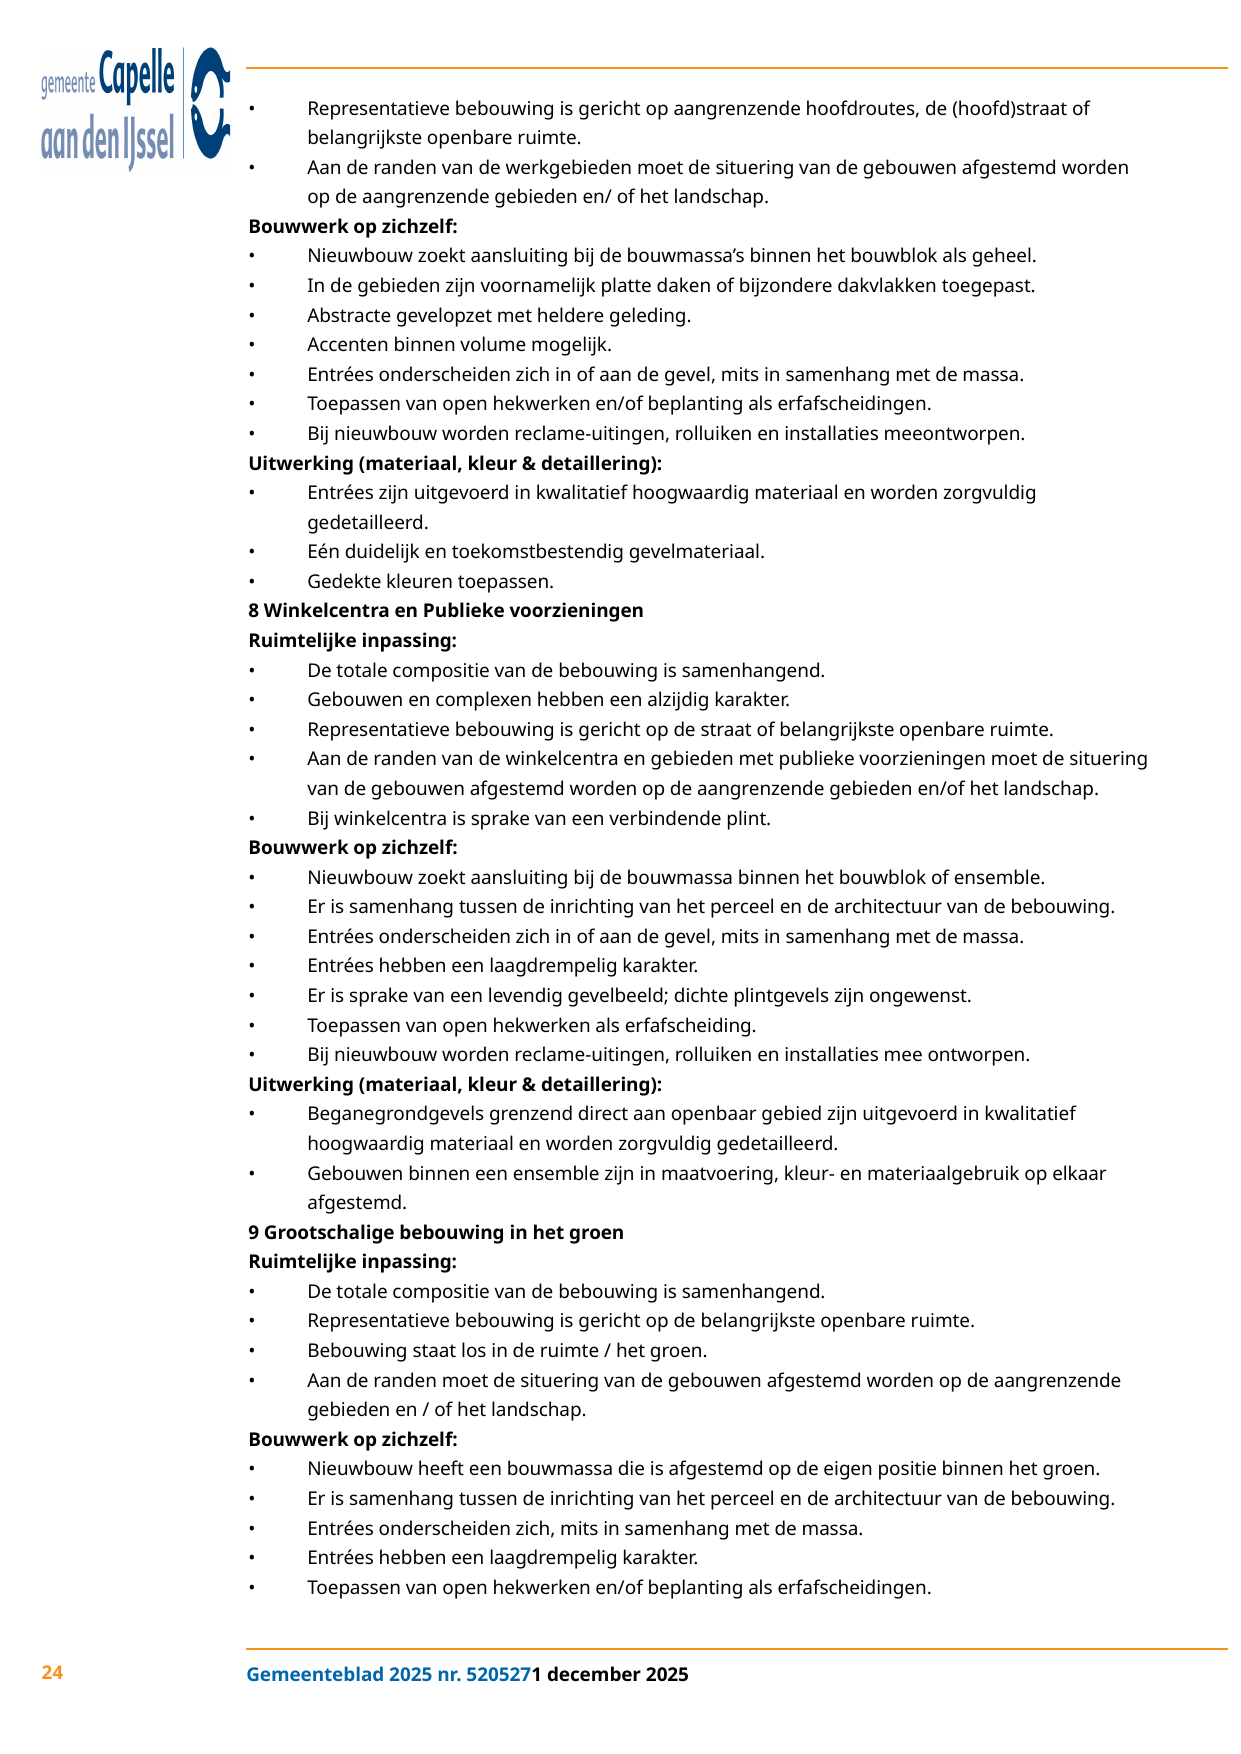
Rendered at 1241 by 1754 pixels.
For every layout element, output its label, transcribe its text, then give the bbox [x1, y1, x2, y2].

list Eén duidelijk en toekomstbestendig gevelmateriaal. [248, 538, 1152, 564]
list Entrées hebben een laagdrempelig karakter. [248, 953, 1152, 978]
text Bouwwerk op zichzelf: [248, 213, 1152, 239]
text Bouwwerk op zichzelf: [248, 1426, 1152, 1452]
text Ruimtelijke inpassing: [248, 1248, 1152, 1274]
list Bij nieuwbouw worden reclame-uitingen, rolluiken en installaties mee ontworpen. [248, 1041, 1152, 1067]
text Uitwerking (materiaal, kleur & detaillering): [248, 450, 1152, 476]
text Ruimtelijke inpassing: [248, 627, 1152, 653]
list Er is samenhang tussen de inrichting van het perceel en de architectuur van de bebouwing. [248, 1485, 1152, 1511]
list Nieuwbouw heeft een bouwmassa die is afgestemd op de eigen positie binnen het groen. [248, 1456, 1152, 1481]
list Nieuwbouw zoekt aansluiting bij de bouwmassa’s binnen het bouwblok als geheel. [248, 243, 1152, 268]
list Entrées onderscheiden zich, mits in samenhang met de massa. [248, 1515, 1152, 1541]
list Toepassen van open hekwerken en/of beplanting als erfafscheidingen. [248, 1574, 1152, 1600]
list Representatieve bebouwing is gericht op de belangrijkste openbare ruimte. [248, 1308, 1152, 1333]
list Toepassen van open hekwerken als erfafscheiding. [248, 1012, 1152, 1038]
list Entrées zijn uitgevoerd in kwalitatief hoogwaardig materiaal en worden zorgvuldig gedetailleerd. [248, 479, 1152, 535]
list Representatieve bebouwing is gericht op aangrenzende hoofdroutes, de (hoofd)straat of belangrijkste openbare ruimte. [248, 95, 1152, 150]
list Bij nieuwbouw worden reclame-uitingen, rolluiken en installaties meeontworpen. [248, 420, 1152, 446]
list Gebouwen binnen een ensemble zijn in maatvoering, kleur- en materiaalgebruik op elkaar afgestemd. [248, 1160, 1152, 1215]
list Er is sprake van een levendig gevelbeeld; dichte plintgevels zijn ongewenst. [248, 982, 1152, 1008]
list Accenten binnen volume mogelijk. [248, 331, 1152, 357]
text 8 Winkelcentra en Publieke voorzieningen [248, 598, 1152, 623]
list Nieuwbouw zoekt aansluiting bij de bouwmassa binnen het bouwblok of ensemble. [248, 864, 1152, 890]
picture [41, 47, 231, 172]
list Entrées onderscheiden zich in of aan de gevel, mits in samenhang met de massa. [248, 923, 1152, 949]
list Er is samenhang tussen de inrichting van het perceel en de architectuur van de bebouwing. [248, 893, 1152, 919]
list Bij winkelcentra is sprake van een verbindende plint. [248, 805, 1152, 831]
list Aan de randen moet de situering van de gebouwen afgestemd worden op de aangrenzende gebieden en / of het landschap. [248, 1367, 1152, 1422]
list Entrées hebben een laagdrempelig karakter. [248, 1544, 1152, 1570]
text 9 Grootschalige bebouwing in het groen [248, 1219, 1152, 1245]
list Aan de randen van de werkgebieden moet de situering van de gebouwen afgestemd worden op de aangrenzende gebieden en/ of het landschap. [248, 154, 1152, 209]
list Abstracte gevelopzet met heldere geleding. [248, 302, 1152, 328]
text Bouwwerk op zichzelf: [248, 834, 1152, 860]
list Aan de randen van de winkelcentra en gebieden met publieke voorzieningen moet de situering van de gebouwen afgestemd worden op de aangrenzende gebieden en/of het landschap. [248, 746, 1152, 801]
text Uitwerking (materiaal, kleur & detaillering): [248, 1071, 1152, 1097]
list De totale compositie van de bebouwing is samenhangend. [248, 657, 1152, 683]
list In de gebieden zijn voornamelijk platte daken of bijzondere dakvlakken toegepast. [248, 272, 1152, 298]
list Gedekte kleuren toepassen. [248, 568, 1152, 594]
list Beganegrondgevels grenzend direct aan openbaar gebied zijn uitgevoerd in kwalitatief hoogwaardig materiaal en worden zorgvuldig gedetailleerd. [248, 1101, 1152, 1156]
list Entrées onderscheiden zich in of aan de gevel, mits in samenhang met de massa. [248, 361, 1152, 387]
list Bebouwing staat los in de ruimte / het groen. [248, 1337, 1152, 1363]
list Gebouwen en complexen hebben een alzijdig karakter. [248, 686, 1152, 712]
list Toepassen van open hekwerken en/of beplanting als erfafscheidingen. [248, 391, 1152, 416]
list Representatieve bebouwing is gericht op de straat of belangrijkste openbare ruimte. [248, 716, 1152, 742]
list De totale compositie van de bebouwing is samenhangend. [248, 1278, 1152, 1304]
